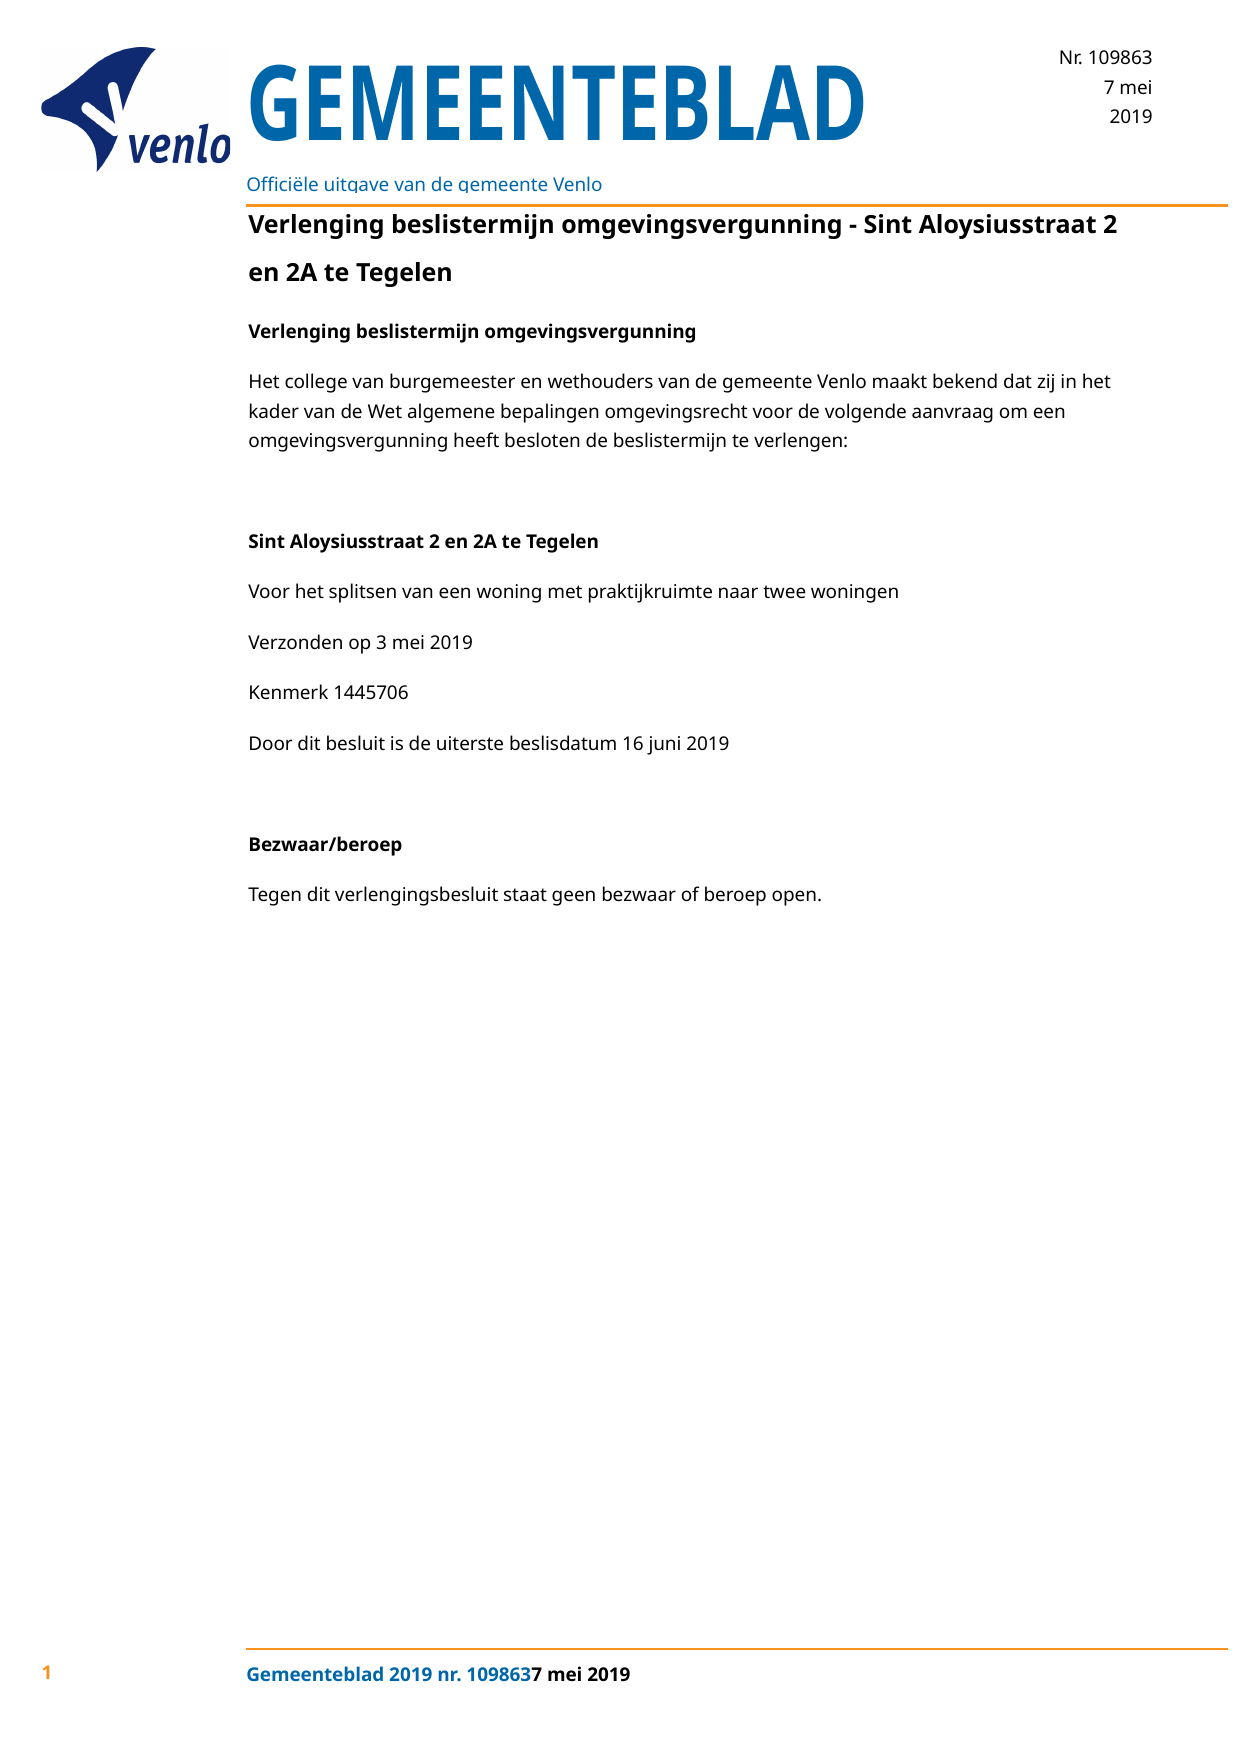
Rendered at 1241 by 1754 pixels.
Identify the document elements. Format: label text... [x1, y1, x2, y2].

text Tegen dit verlengingsbesluit staat geen bezwaar of beroep open. [248, 881, 1152, 907]
text Sint Aloysiusstraat 2 en 2A te Tegelen [248, 528, 1152, 554]
text Verzonden op 3 mei 2019 [248, 629, 1152, 655]
text Het college van burgemeester en wethouders van de gemeente Venlo maakt bekend dat zij in het kader van de Wet algemene bepalingen omgevingsrecht voor de volgende aanvraag om een omgevingsvergunning heeft besloten de beslistermijn te verlengen: [248, 368, 1152, 453]
text Verlenging beslistermijn omgevingsvergunning [248, 318, 1152, 344]
text Verlenging beslistermijn omgevingsvergunning - Sint Aloysiusstraat 2 en 2A te Tegelen [248, 207, 1152, 288]
text Kenmerk 1445706 [248, 679, 1152, 705]
text Bezwaar/beroep [248, 831, 1152, 857]
text Door dit besluit is de uiterste beslisdatum 16 juni 2019 [248, 730, 1152, 756]
picture [41, 47, 231, 172]
text Voor het splitsen van een woning met praktijkruimte naar twee woningen [248, 579, 1152, 604]
